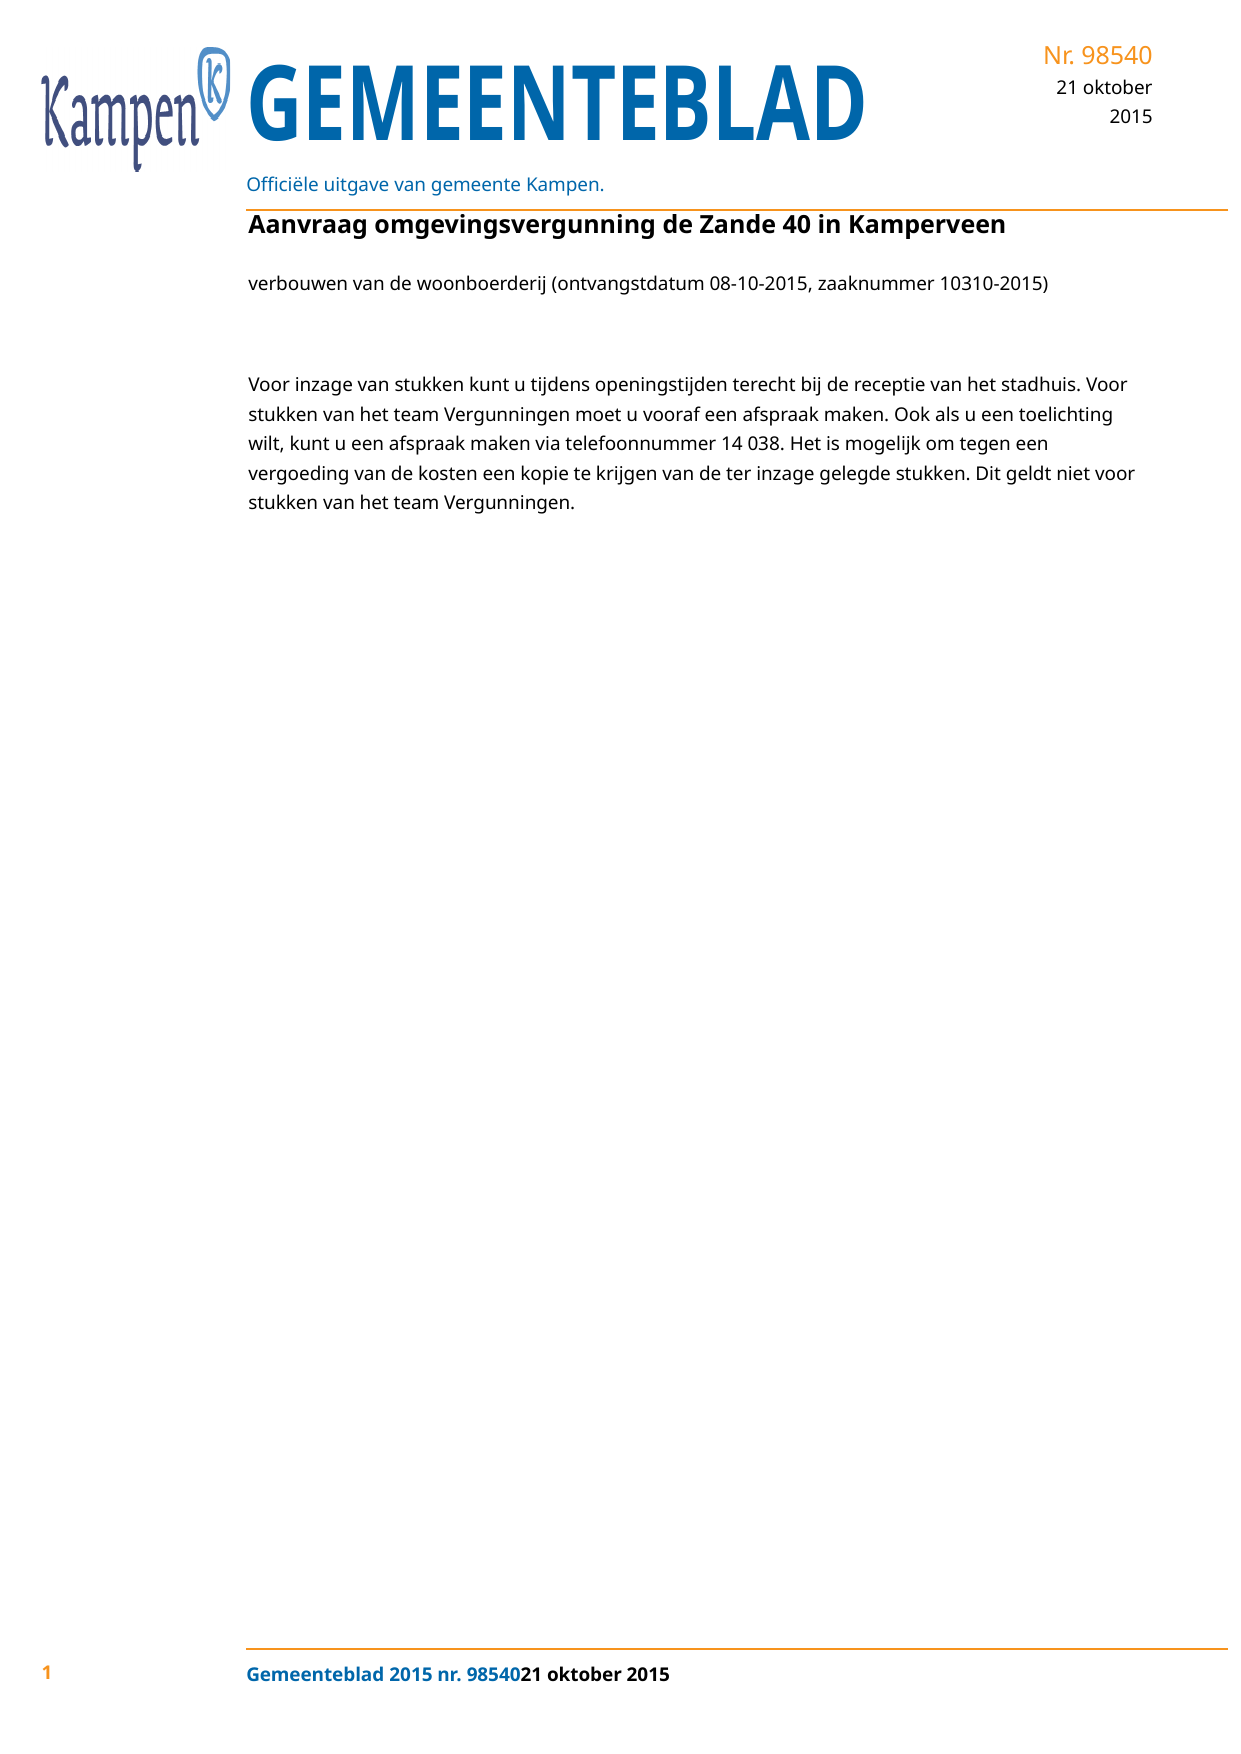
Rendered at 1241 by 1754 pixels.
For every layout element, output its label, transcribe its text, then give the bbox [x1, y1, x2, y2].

text verbouwen van de woonboerderij (ontvangstdatum 08-10-2015, zaaknummer 10310-2015) [248, 270, 1152, 296]
text Aanvraag omgevingsvergunning de Zande 40 in Kamperveen [248, 211, 1152, 241]
text Voor inzage van stukken kunt u tijdens openingstijden terecht bij de receptie van het stadhuis. Voor stukken van het team Vergunningen moet u vooraf een afspraak maken. Ook als u een toelichting wilt, kunt u een afspraak maken via telefoonnummer 14 038. Het is mogelijk om tegen een vergoeding van de kosten een kopie te krijgen van de ter inzage gelegde stukken. Dit geldt niet voor stukken van het team Vergunningen. [248, 371, 1152, 515]
picture [41, 47, 231, 172]
